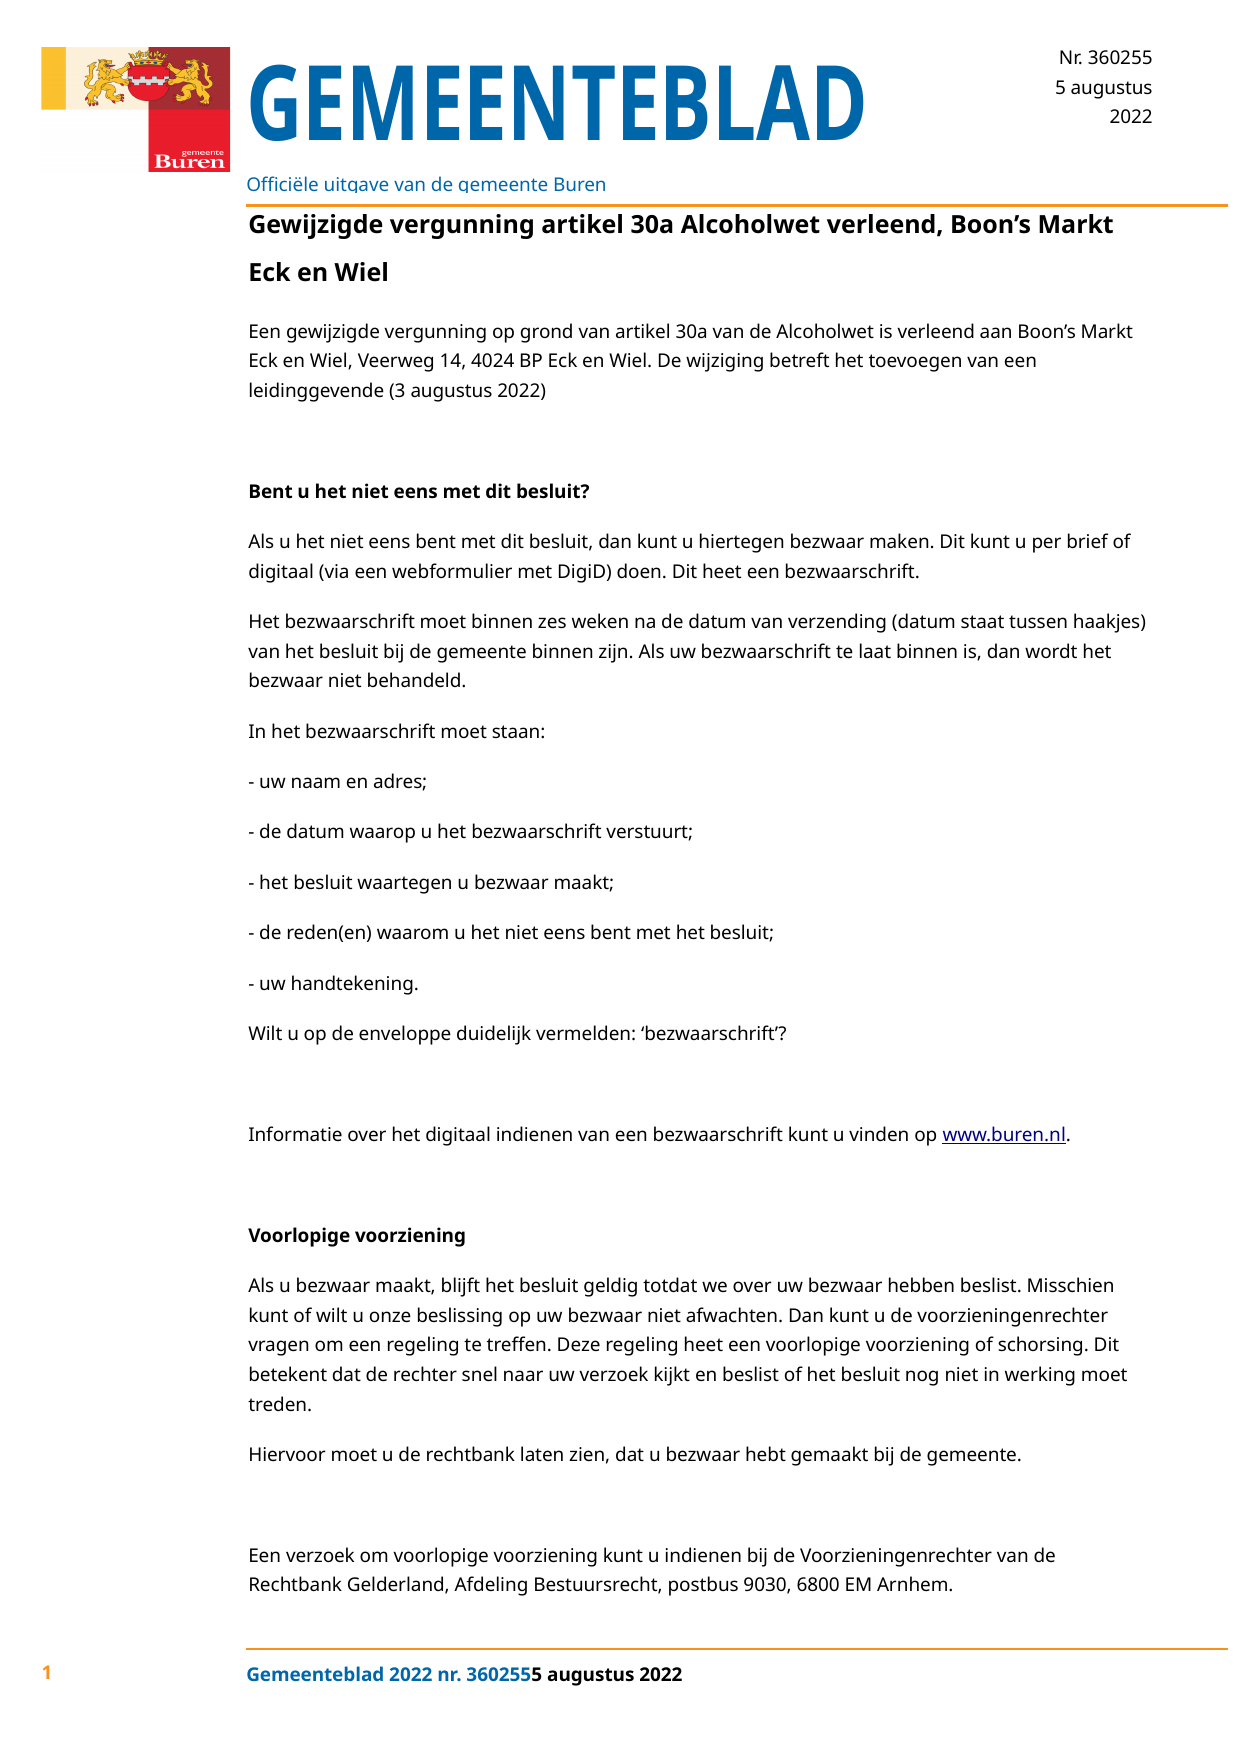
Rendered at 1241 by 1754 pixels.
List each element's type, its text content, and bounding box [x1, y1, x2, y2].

text Informatie over het digitaal indienen van een bezwaarschrift kunt u vinden op www.buren.nl. [248, 1121, 1152, 1147]
text In het bezwaarschrift moet staan: [248, 718, 1152, 744]
text - de datum waarop u het bezwaarschrift verstuurt; [248, 819, 1152, 844]
text - de reden(en) waarom u het niet eens bent met het besluit; [248, 919, 1152, 945]
text Het bezwaarschrift moet binnen zes weken na de datum van verzending (datum staat tussen haakjes) van het besluit bij de gemeente binnen zijn. Als uw bezwaarschrift te laat binnen is, dan wordt het bezwaar niet behandeld. [248, 608, 1152, 693]
text Wilt u op de enveloppe duidelijk vermelden: ‘bezwaarschrift’? [248, 1020, 1152, 1046]
text Bent u het niet eens met dit besluit? [248, 478, 1152, 504]
text - uw handtekening. [248, 970, 1152, 996]
text - het besluit waartegen u bezwaar maakt; [248, 869, 1152, 895]
text Hiervoor moet u de rechtbank laten zien, dat u bezwaar hebt gemaakt bij de gemeente. [248, 1441, 1152, 1467]
picture [41, 47, 231, 172]
text Een verzoek om voorlopige voorziening kunt u indienen bij de Voorzieningenrechter van de Rechtbank Gelderland, Afdeling Bestuursrecht, postbus 9030, 6800 EM Arnhem. [248, 1542, 1152, 1597]
text Als u bezwaar maakt, blijft het besluit geldig totdat we over uw bezwaar hebben beslist. Misschien kunt of wilt u onze beslissing op uw bezwaar niet afwachten. Dan kunt u de voorzieningenrechter vragen om een regeling te treffen. Deze regeling heet een voorlopige voorziening of schorsing. Dit betekent dat de rechter snel naar uw verzoek kijkt en beslist of het besluit nog niet in werking moet treden. [248, 1272, 1152, 1417]
text Voorlopige voorziening [248, 1222, 1152, 1248]
text Een gewijzigde vergunning op grond van artikel 30a van de Alcoholwet is verleend aan Boon’s Markt Eck en Wiel, Veerweg 14, 4024 BP Eck en Wiel. De wijziging betreft het toevoegen van een leidinggevende (3 augustus 2022) [248, 318, 1152, 403]
text Als u het niet eens bent met dit besluit, dan kunt u hiertegen bezwaar maken. Dit kunt u per brief of digitaal (via een webformulier met DigiD) doen. Dit heet een bezwaarschrift. [248, 528, 1152, 584]
text Gewijzigde vergunning artikel 30a Alcoholwet verleend, Boon’s Markt Eck en Wiel [248, 207, 1152, 288]
text - uw naam en adres; [248, 768, 1152, 794]
